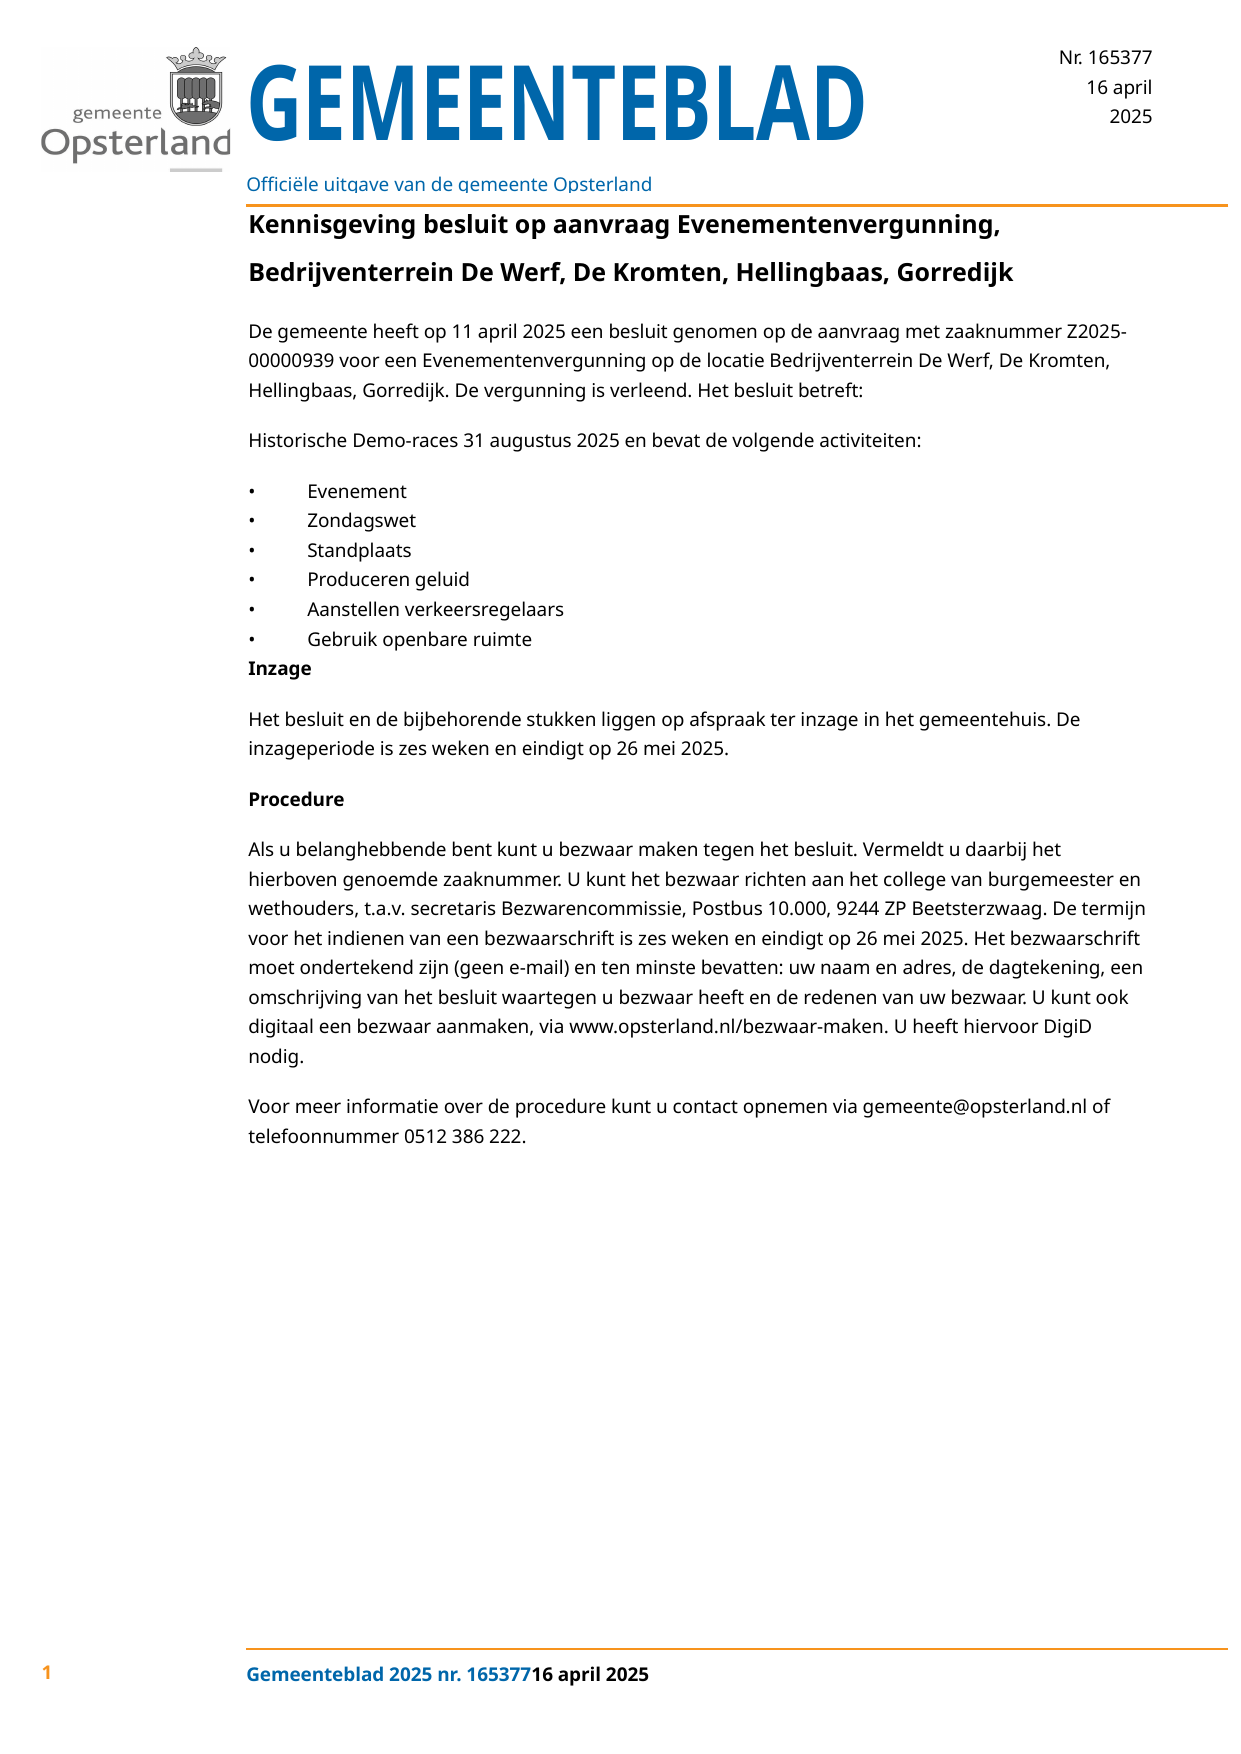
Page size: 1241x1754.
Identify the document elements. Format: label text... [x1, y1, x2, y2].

text Procedure [248, 786, 1152, 812]
list Aanstellen verkeersregelaars [248, 596, 1152, 622]
text Kennisgeving besluit op aanvraag Evenementenvergunning, Bedrijventerrein De Werf, De Kromten, Hellingbaas, Gorredijk [248, 207, 1152, 288]
text Historische Demo-races 31 augustus 2025 en bevat de volgende activiteiten: [248, 427, 1152, 453]
text Als u belanghebbende bent kunt u bezwaar maken tegen het besluit. Vermeldt u daarbij het hierboven genoemde zaaknummer. U kunt het bezwaar richten aan het college van burgemeester en wethouders, t.a.v. secretaris Bezwarencommissie, Postbus 10.000, 9244 ZP Beetsterzwaag. De termijn voor het indienen van een bezwaarschrift is zes weken en eindigt op 26 mei 2025. Het bezwaarschrift moet ondertekend zijn (geen e-mail) en ten minste bevatten: uw naam en adres, de dagtekening, een omschrijving van het besluit waartegen u bezwaar heeft en de redenen van uw bezwaar. U kunt ook digitaal een bezwaar aanmaken, via www.opsterland.nl/bezwaar-maken. U heeft hiervoor DigiD nodig. [248, 836, 1152, 1069]
text Het besluit en de bijbehorende stukken liggen op afspraak ter inzage in het gemeentehuis. De inzageperiode is zes weken en eindigt op 26 mei 2025. [248, 706, 1152, 761]
picture [41, 47, 231, 172]
list Gebruik openbare ruimte [248, 626, 1152, 652]
text Voor meer informatie over de procedure kunt u contact opnemen via gemeente@opsterland.nl of telefoonnummer 0512 386 222. [248, 1094, 1152, 1149]
list Standplaats [248, 537, 1152, 563]
list Zondagswet [248, 507, 1152, 533]
list Produceren geluid [248, 567, 1152, 592]
text De gemeente heeft op 11 april 2025 een besluit genomen op de aanvraag met zaaknummer Z2025-00000939 voor een Evenementenvergunning op de locatie Bedrijventerrein De Werf, De Kromten, Hellingbaas, Gorredijk. De vergunning is verleend. Het besluit betreft: [248, 318, 1152, 403]
list Evenement [248, 478, 1152, 504]
text Inzage [248, 655, 1152, 681]
